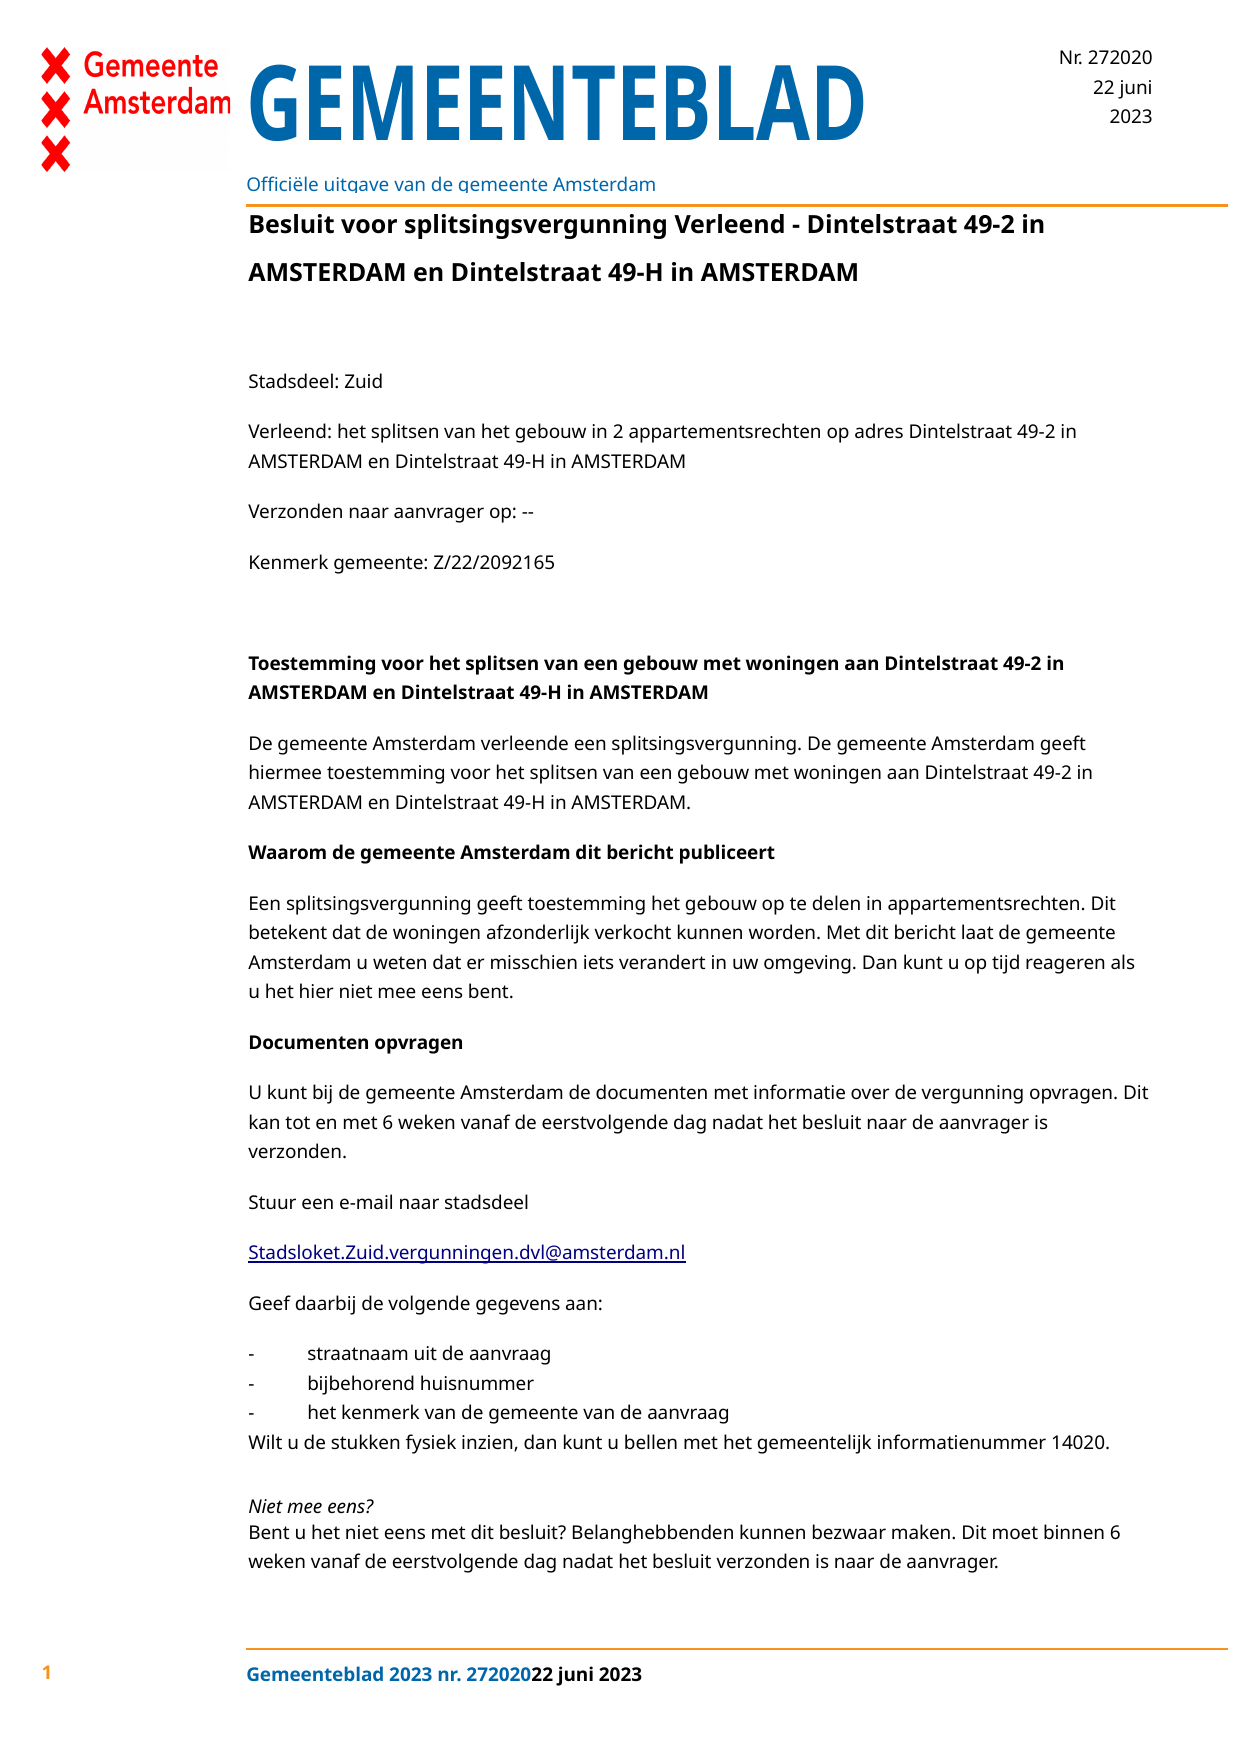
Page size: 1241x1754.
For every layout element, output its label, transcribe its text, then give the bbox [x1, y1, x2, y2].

list bijbehorend huisnummer [248, 1370, 1152, 1396]
text Stadsloket.Zuid.vergunningen.dvl@amsterdam.nl [248, 1239, 1152, 1265]
text Stadsdeel: Zuid [248, 368, 1152, 394]
text Een splitsingsvergunning geeft toestemming het gebouw op te delen in appartementsrechten. Dit betekent dat de woningen afzonderlijk verkocht kunnen worden. Met dit bericht laat de gemeente Amsterdam u weten dat er misschien iets verandert in uw omgeving. Dan kunt u op tijd reageren als u het hier niet mee eens bent. [248, 890, 1152, 1004]
list straatnaam uit de aanvraag [248, 1340, 1152, 1366]
text Waarom de gemeente Amsterdam dit bericht publiceert [248, 839, 1152, 865]
list het kenmerk van de gemeente van de aanvraag [248, 1399, 1152, 1425]
text Verzonden naar aanvrager op: -- [248, 499, 1152, 524]
text Stuur een e-mail naar stadsdeel [248, 1189, 1152, 1215]
text Niet mee eens? [248, 1493, 1152, 1519]
text U kunt bij de gemeente Amsterdam de documenten met informatie over de vergunning opvragen. Dit kan tot en met 6 weken vanaf de eerstvolgende dag nadat het besluit naar de aanvrager is verzonden. [248, 1079, 1152, 1164]
picture [41, 47, 231, 172]
text Documenten opvragen [248, 1029, 1152, 1055]
text Bent u het niet eens met dit besluit? Belanghebbenden kunnen bezwaar maken. Dit moet binnen 6 weken vanaf de eerstvolgende dag nadat het besluit verzonden is naar de aanvrager. [248, 1519, 1152, 1574]
text Geef daarbij de volgende gegevens aan: [248, 1290, 1152, 1316]
text Besluit voor splitsingsvergunning Verleend - Dintelstraat 49-2 in AMSTERDAM en Dintelstraat 49-H in AMSTERDAM [248, 207, 1152, 288]
text Toestemming voor het splitsen van een gebouw met woningen aan Dintelstraat 49-2 in AMSTERDAM en Dintelstraat 49-H in AMSTERDAM [248, 650, 1152, 705]
text Kenmerk gemeente: Z/22/2092165 [248, 549, 1152, 575]
text De gemeente Amsterdam verleende een splitsingsvergunning. De gemeente Amsterdam geeft hiermee toestemming voor het splitsen van een gebouw met woningen aan Dintelstraat 49-2 in AMSTERDAM en Dintelstraat 49-H in AMSTERDAM. [248, 730, 1152, 815]
text Verleend: het splitsen van het gebouw in 2 appartementsrechten op adres Dintelstraat 49-2 in AMSTERDAM en Dintelstraat 49-H in AMSTERDAM [248, 419, 1152, 474]
text Wilt u de stukken fysiek inzien, dan kunt u bellen met het gemeentelijk informatienummer 14020. [248, 1429, 1152, 1455]
